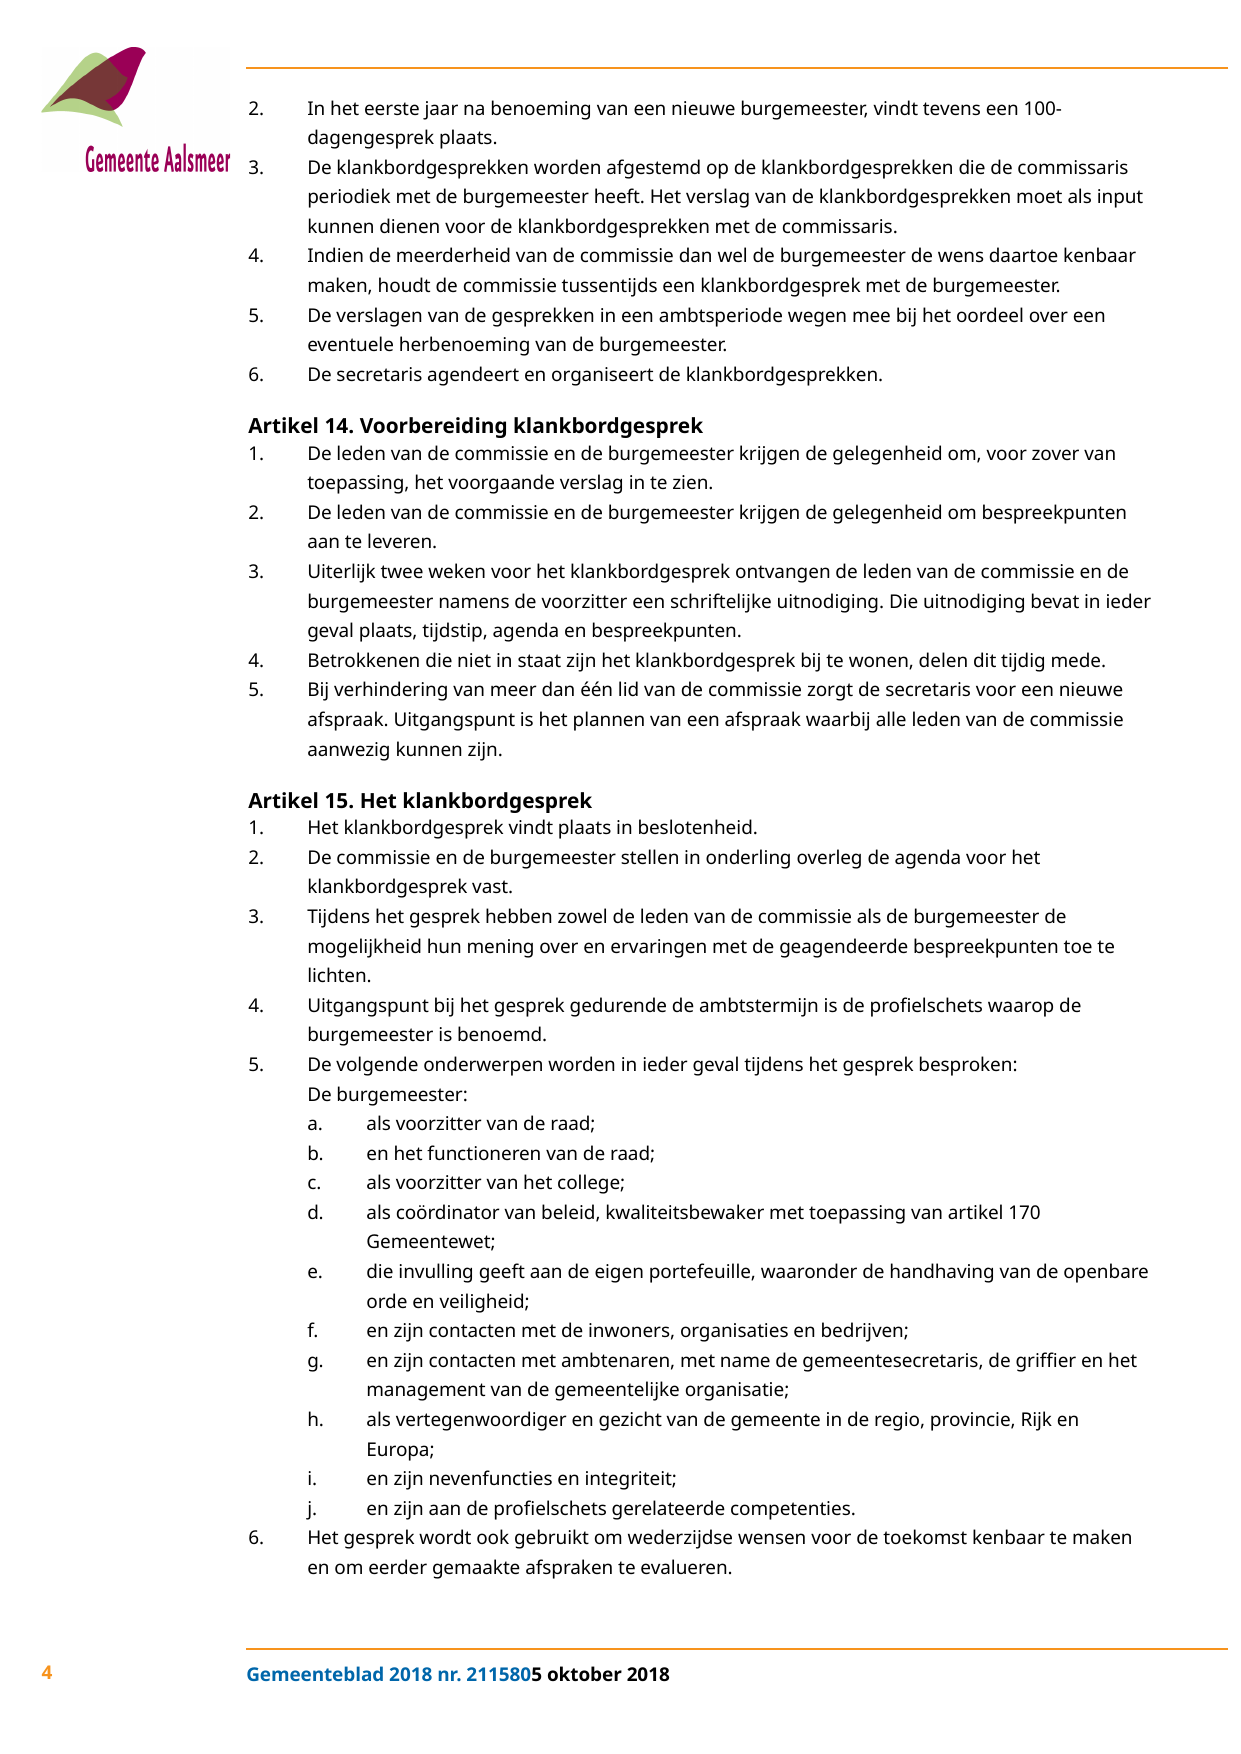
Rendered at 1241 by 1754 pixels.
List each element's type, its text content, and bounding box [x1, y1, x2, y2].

list als voorzitter van de raad; [307, 1110, 1152, 1136]
list Uitgangspunt bij het gesprek gedurende de ambtstermijn is de profielschets waarop de burgemeester is benoemd. [248, 992, 1152, 1047]
list De burgemeester: [248, 1081, 1152, 1107]
list De leden van de commissie en de burgemeester krijgen de gelegenheid om bespreekpunten aan te leveren. [248, 499, 1152, 554]
list De klankbordgesprekken worden afgestemd op de klankbordgesprekken die de commissaris periodiek met de burgemeester heeft. Het verslag van de klankbordgesprekken moet als input kunnen dienen voor de klankbordgesprekken met de commissaris. [248, 154, 1152, 239]
text Artikel 15. Het klankbordgesprek [248, 786, 1152, 814]
list Bij verhindering van meer dan één lid van de commissie zorgt de secretaris voor een nieuwe afspraak. Uitgangspunt is het plannen van een afspraak waarbij alle leden van de commissie aanwezig kunnen zijn. [248, 677, 1152, 761]
list Betrokkenen die niet in staat zijn het klankbordgesprek bij te wonen, delen dit tijdig mede. [248, 647, 1152, 673]
list De commissie en de burgemeester stellen in onderling overleg de agenda voor het klankbordgesprek vast. [248, 844, 1152, 899]
list als coördinator van beleid, kwaliteitsbewaker met toepassing van artikel 170 Gemeentewet; [307, 1199, 1152, 1254]
list Het gesprek wordt ook gebruikt om wederzijdse wensen voor de toekomst kenbaar te maken en om eerder gemaakte afspraken te evalueren. [248, 1524, 1152, 1580]
list Indien de meerderheid van de commissie dan wel de burgemeester de wens daartoe kenbaar maken, houdt de commissie tussentijds een klankbordgesprek met de burgemeester. [248, 243, 1152, 298]
list De secretaris agendeert en organiseert de klankbordgesprekken. [248, 361, 1152, 387]
list als vertegenwoordiger en gezicht van de gemeente in de regio, provincie, Rijk en Europa; [307, 1406, 1152, 1462]
list en zijn contacten met ambtenaren, met name de gemeentesecretaris, de griffier en het management van de gemeentelijke organisatie; [307, 1347, 1152, 1402]
list De verslagen van de gesprekken in een ambtsperiode wegen mee bij het oordeel over een eventuele herbenoeming van de burgemeester. [248, 302, 1152, 357]
list en zijn contacten met de inwoners, organisaties en bedrijven; [307, 1317, 1152, 1343]
list Uiterlijk twee weken voor het klankbordgesprek ontvangen de leden van de commissie en de burgemeester namens de voorzitter een schriftelijke uitnodiging. Die uitnodiging bevat in ieder geval plaats, tijdstip, agenda en bespreekpunten. [248, 558, 1152, 643]
list De leden van de commissie en de burgemeester krijgen de gelegenheid om, voor zover van toepassing, het voorgaande verslag in te zien. [248, 440, 1152, 495]
list De volgende onderwerpen worden in ieder geval tijdens het gesprek besproken: [248, 1051, 1152, 1077]
list en het functioneren van de raad; [307, 1140, 1152, 1166]
list Het klankbordgesprek vindt plaats in beslotenheid. [248, 814, 1152, 840]
list en zijn nevenfuncties en integriteit; [307, 1465, 1152, 1491]
list als voorzitter van het college; [307, 1169, 1152, 1195]
list die invulling geeft aan de eigen portefeuille, waaronder de handhaving van de openbare orde en veiligheid; [307, 1258, 1152, 1314]
list Tijdens het gesprek hebben zowel de leden van de commissie als de burgemeester de mogelijkheid hun mening over en ervaringen met de geagendeerde bespreekpunten toe te lichten. [248, 903, 1152, 988]
list In het eerste jaar na benoeming van een nieuwe burgemeester, vindt tevens een 100-dagengesprek plaats. [248, 95, 1152, 150]
text Artikel 14. Voorbereiding klankbordgesprek [248, 411, 1152, 440]
picture [41, 47, 231, 172]
list en zijn aan de profielschets gerelateerde competenties. [307, 1495, 1152, 1521]
